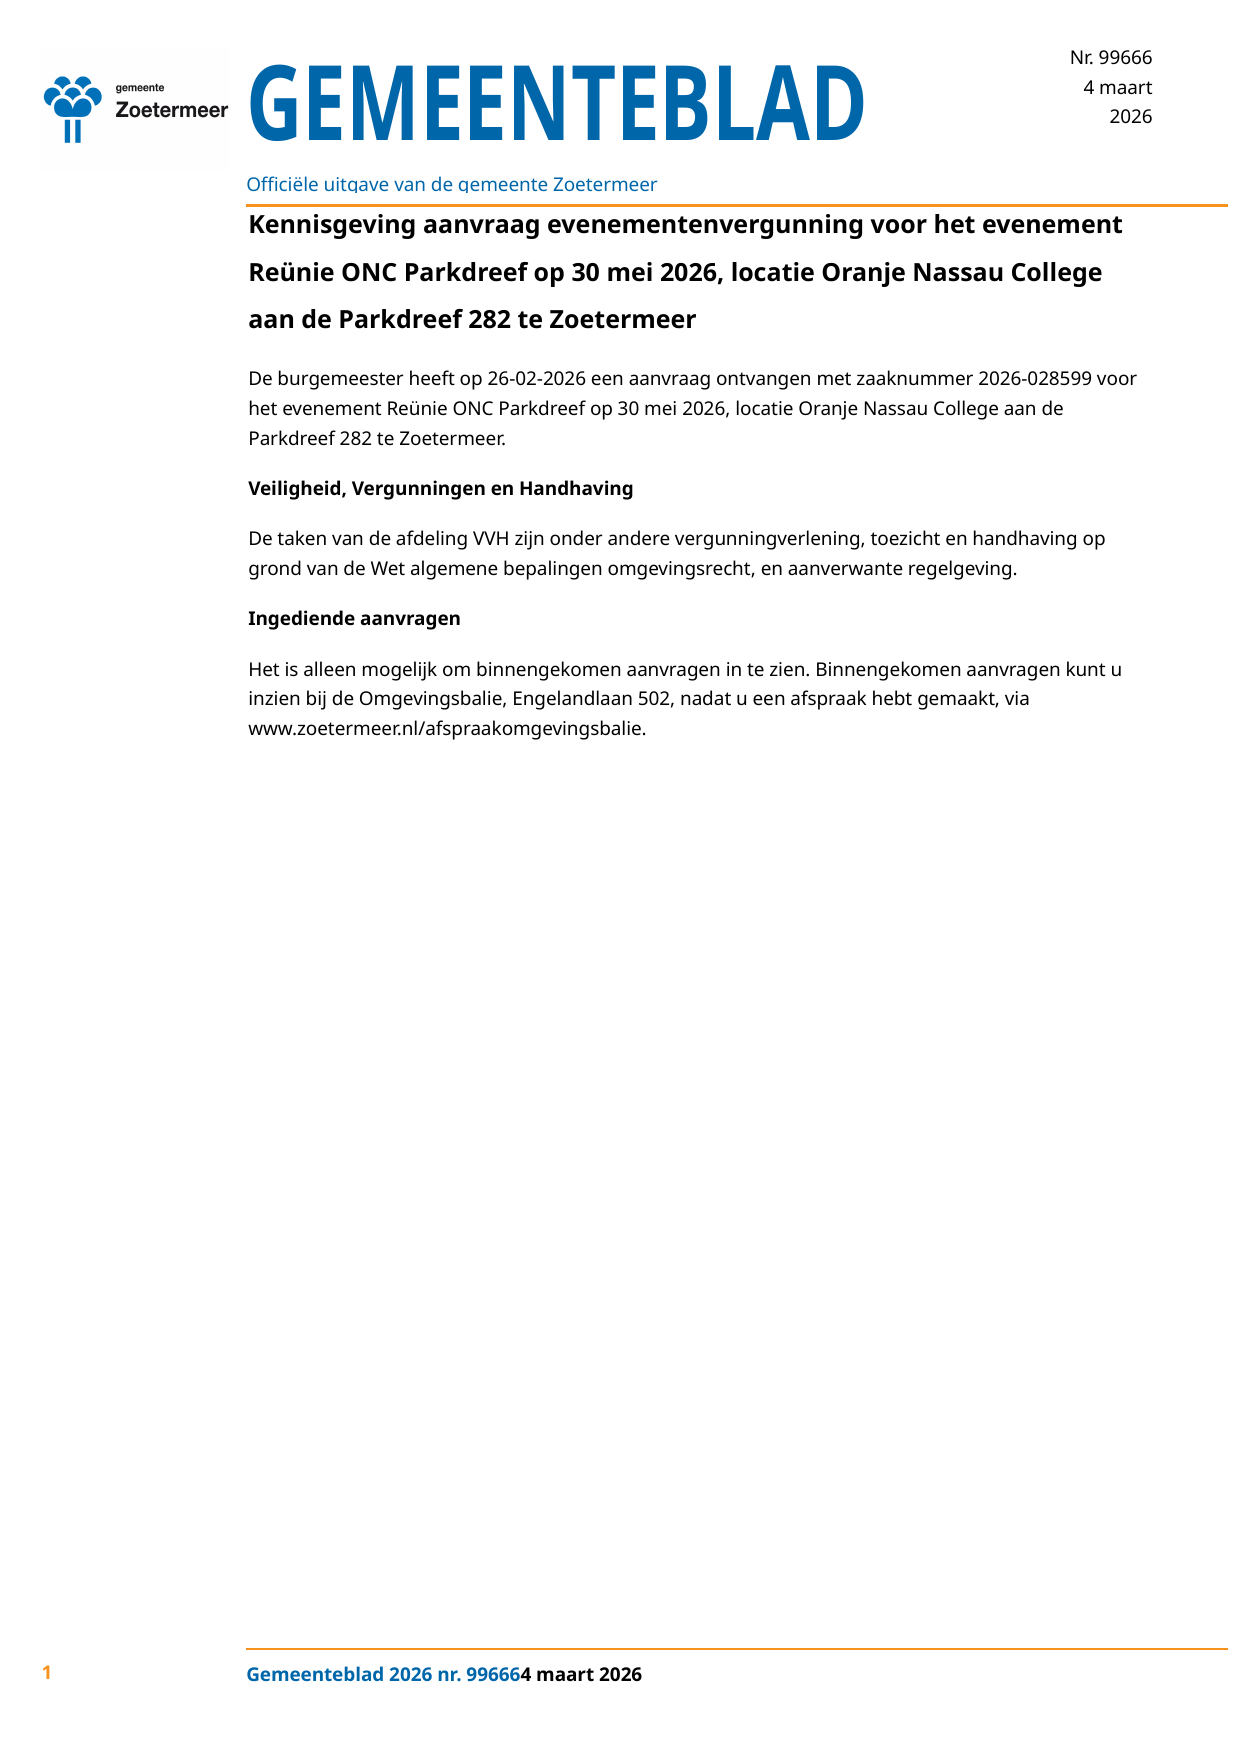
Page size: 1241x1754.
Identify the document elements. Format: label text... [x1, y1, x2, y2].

text Ingediende aanvragen [248, 606, 1152, 631]
text Kennisgeving aanvraag evenementenvergunning voor het evenement Reünie ONC Parkdreef op 30 mei 2026, locatie Oranje Nassau College aan de Parkdreef 282 te Zoetermeer [248, 207, 1152, 336]
text De burgemeester heeft op 26-02-2026 een aanvraag ontvangen met zaaknummer 2026-028599 voor het evenement Reünie ONC Parkdreef op 30 mei 2026, locatie Oranje Nassau College aan de Parkdreef 282 te Zoetermeer. [248, 366, 1152, 450]
picture [41, 47, 231, 172]
text Het is alleen mogelijk om binnengekomen aanvragen in te zien. Binnengekomen aanvragen kunt u inzien bij de Omgevingsbalie, Engelandlaan 502, nadat u een afspraak hebt gemaakt, via www.zoetermeer.nl/afspraakomgevingsbalie. [248, 656, 1152, 741]
text Veiligheid, Vergunningen en Handhaving [248, 475, 1152, 501]
text De taken van de afdeling VVH zijn onder andere vergunningverlening, toezicht en handhaving op grond van de Wet algemene bepalingen omgevingsrecht, en aanverwante regelgeving. [248, 526, 1152, 581]
